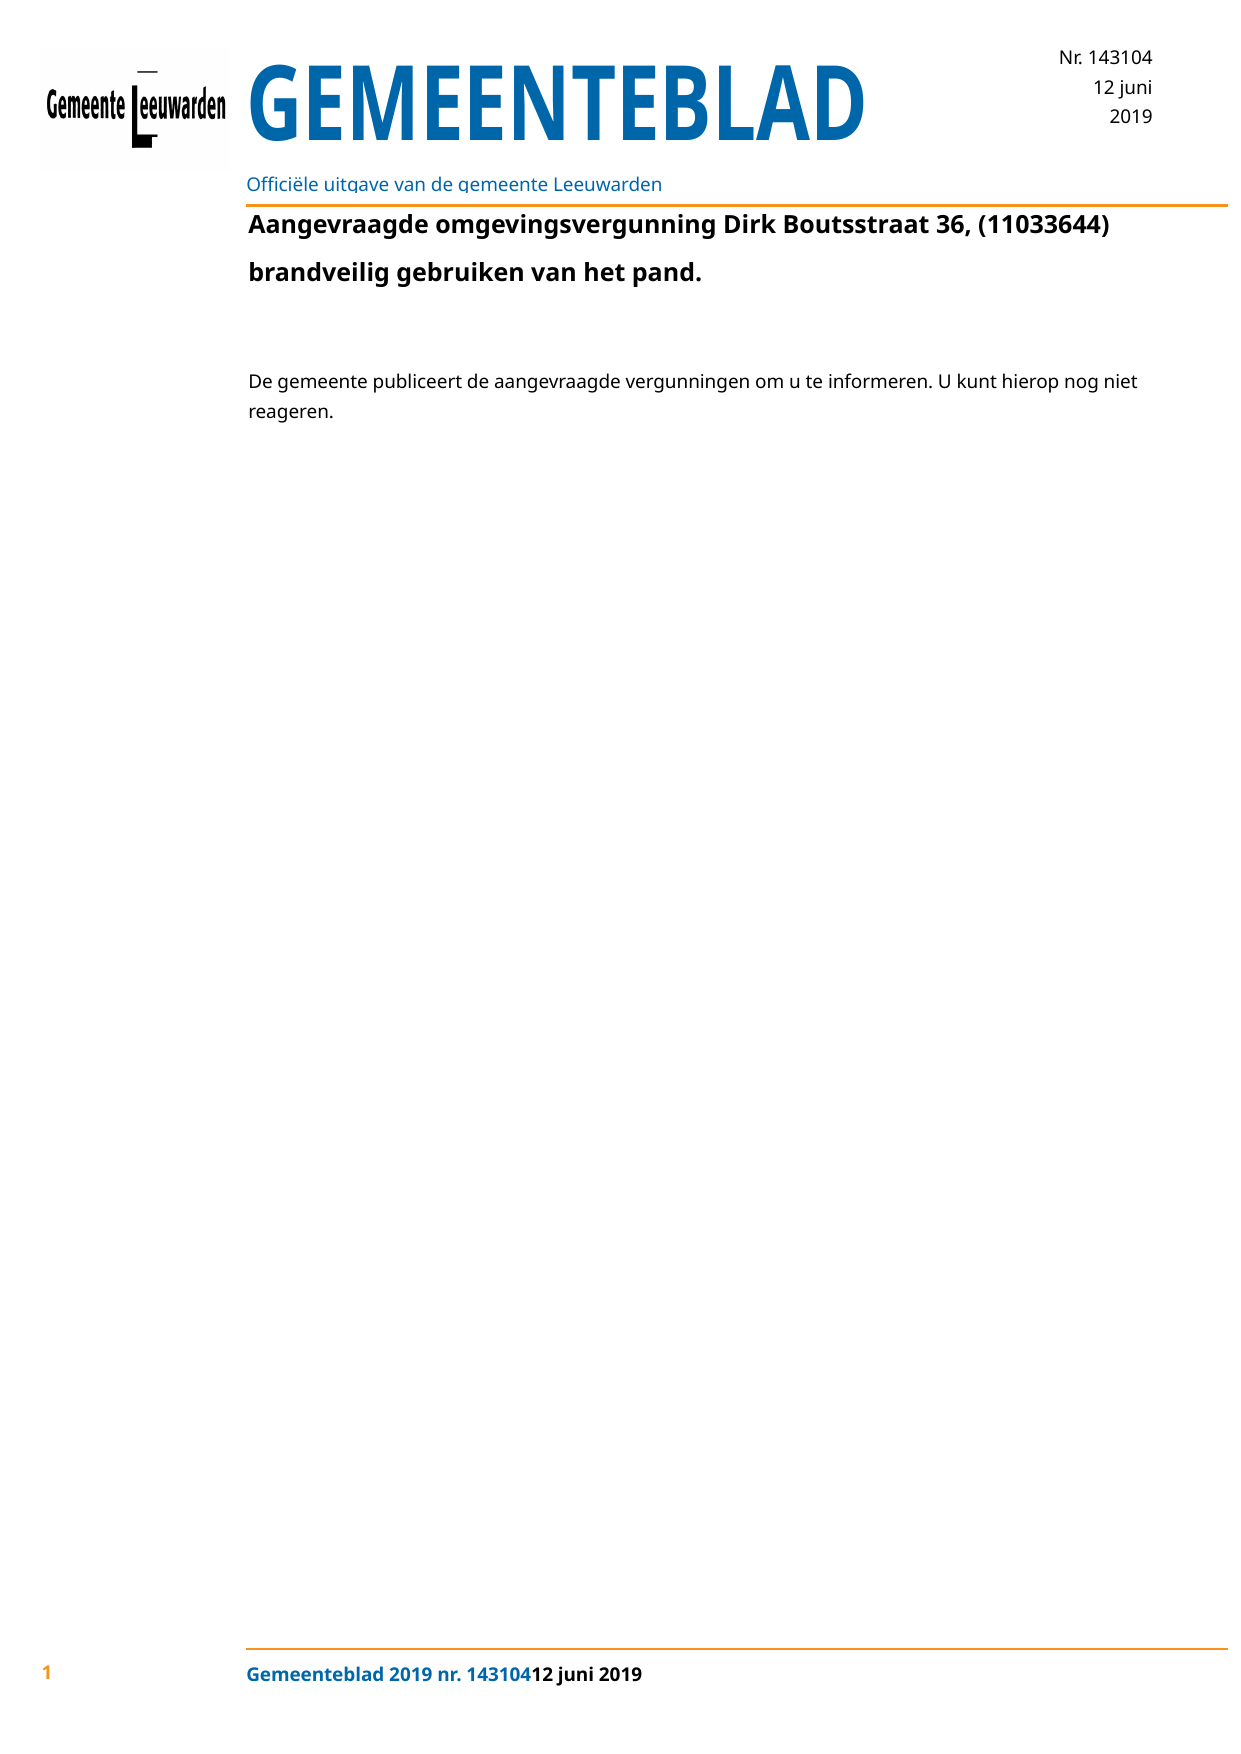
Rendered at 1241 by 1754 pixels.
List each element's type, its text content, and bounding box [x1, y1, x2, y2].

text Aangevraagde omgevingsvergunning Dirk Boutsstraat 36, (11033644) brandveilig gebruiken van het pand. [248, 207, 1152, 288]
text De gemeente publiceert de aangevraagde vergunningen om u te informeren. U kunt hierop nog niet reageren. [248, 368, 1152, 424]
picture [41, 47, 231, 172]
